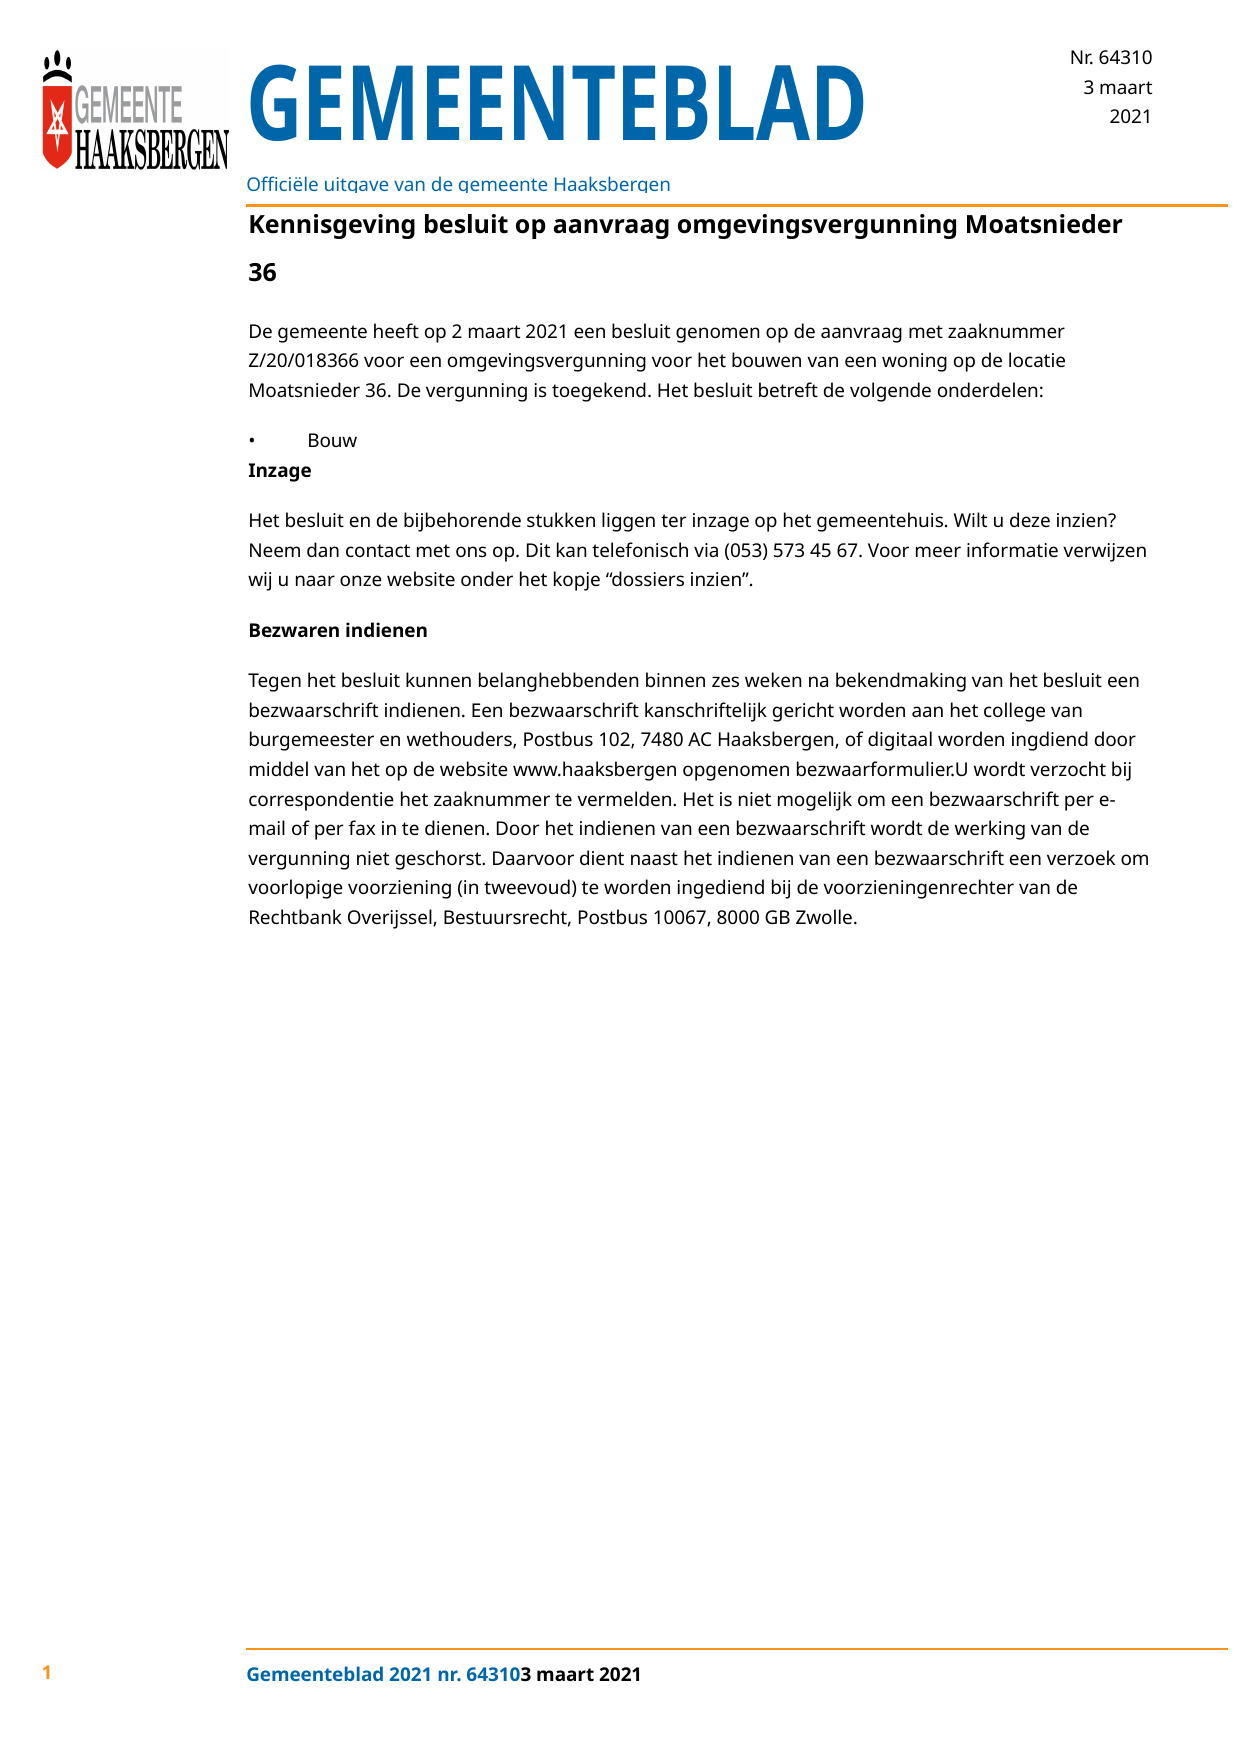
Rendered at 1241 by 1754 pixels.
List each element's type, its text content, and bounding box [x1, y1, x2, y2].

text Het besluit en de bijbehorende stukken liggen ter inzage op het gemeentehuis. Wilt u deze inzien? Neem dan contact met ons op. Dit kan telefonisch via (053) 573 45 67. Voor meer informatie verwijzen wij u naar onze website onder het kopje “dossiers inzien”. [248, 507, 1152, 592]
text Kennisgeving besluit op aanvraag omgevingsvergunning Moatsnieder 36 [248, 207, 1152, 288]
text Inzage [248, 457, 1152, 483]
text Tegen het besluit kunnen belanghebbenden binnen zes weken na bekendmaking van het besluit een bezwaarschrift indienen. Een bezwaarschrift kanschriftelijk gericht worden aan het college van burgemeester en wethouders, Postbus 102, 7480 AC Haaksbergen, of digitaal worden ingdiend door middel van het op de website www.haaksbergen opgenomen bezwaarformulier.U wordt verzocht bij correspondentie het zaaknummer te vermelden. Het is niet mogelijk om een bezwaarschrift per e-mail of per fax in te dienen. Door het indienen van een bezwaarschrift wordt de werking van de vergunning niet geschorst. Daarvoor dient naast het indienen van een bezwaarschrift een verzoek om voorlopige voorziening (in tweevoud) te worden ingediend bij de voorzieningenrechter van de Rechtbank Overijssel, Bestuursrecht, Postbus 10067, 8000 GB Zwolle. [248, 667, 1152, 930]
list Bouw [248, 427, 1152, 453]
text De gemeente heeft op 2 maart 2021 een besluit genomen op de aanvraag met zaaknummer Z/20/018366 voor een omgevingsvergunning voor het bouwen van een woning op de locatie Moatsnieder 36. De vergunning is toegekend. Het besluit betreft de volgende onderdelen: [248, 318, 1152, 403]
picture [41, 47, 231, 172]
text Bezwaren indienen [248, 617, 1152, 643]
